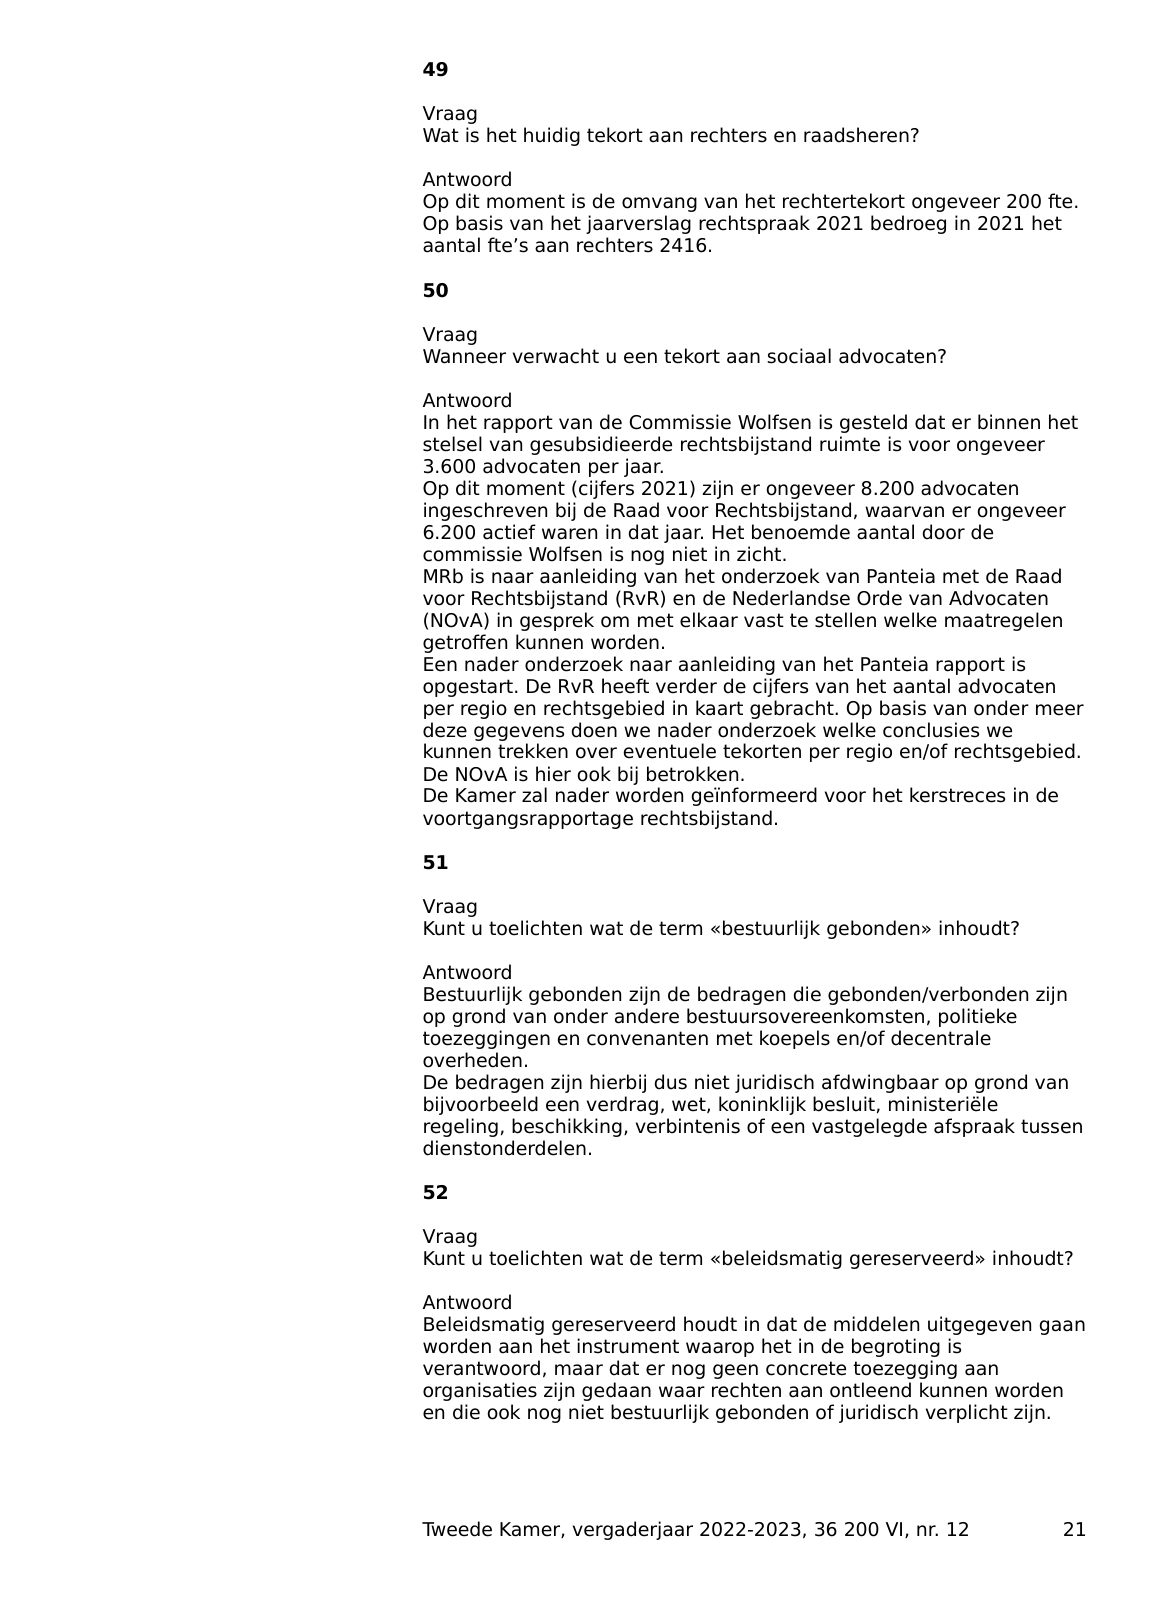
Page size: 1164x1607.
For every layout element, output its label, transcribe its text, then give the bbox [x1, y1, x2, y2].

text Vraag [422, 324, 1087, 346]
text Vraag [422, 1226, 1087, 1248]
text Kunt u toelichten wat de term «beleidsmatig gereserveerd» inhoudt? [422, 1248, 1087, 1270]
text Op dit moment (cijfers 2021) zijn er ongeveer 8.200 advocaten ingeschreven bij de Raad voor Rechtsbijstand, waarvan er ongeveer 6.200 actief waren in dat jaar. Het benoemde aantal door de commissie Wolfsen is nog niet in zicht. [422, 478, 1087, 566]
text Antwoord [422, 1292, 1087, 1314]
text Bestuurlijk gebonden zijn de bedragen die gebonden/verbonden zijn op grond van onder andere bestuursovereenkomsten, politieke toezeggingen en convenanten met koepels en/of decentrale overheden. [422, 984, 1087, 1072]
text Kunt u toelichten wat de term «bestuurlijk gebonden» inhoudt? [422, 918, 1087, 940]
subtitle 52 [422, 1182, 1087, 1204]
text Antwoord [422, 390, 1087, 412]
text MRb is naar aanleiding van het onderzoek van Panteia met de Raad voor Rechtsbijstand (RvR) en de Nederlandse Orde van Advocaten (NOvA) in gesprek om met elkaar vast te stellen welke maatregelen getroffen kunnen worden. [422, 566, 1087, 653]
text De bedragen zijn hierbij dus niet juridisch afdwingbaar op grond van bijvoorbeeld een verdrag, wet, koninklijk besluit, ministeriële regeling, beschikking, verbintenis of een vastgelegde afspraak tussen dienstonderdelen. [422, 1072, 1087, 1160]
text Een nader onderzoek naar aanleiding van het Panteia rapport is opgestart. De RvR heeft verder de cijfers van het aantal advocaten per regio en rechtsgebied in kaart gebracht. Op basis van onder meer deze gegevens doen we nader onderzoek welke conclusies we kunnen trekken over eventuele tekorten per regio en/of rechtsgebied. De NOvA is hier ook bij betrokken. [422, 653, 1087, 785]
text Beleidsmatig gereserveerd houdt in dat de middelen uitgegeven gaan worden aan het instrument waarop het in de begroting is verantwoord, maar dat er nog geen concrete toezegging aan organisaties zijn gedaan waar rechten aan ontleend kunnen worden en die ook nog niet bestuurlijk gebonden of juridisch verplicht zijn. [422, 1314, 1087, 1424]
text Antwoord [422, 962, 1087, 984]
subtitle 50 [422, 279, 1087, 301]
text Wanneer verwacht u een tekort aan sociaal advocaten? [422, 346, 1087, 368]
text Op dit moment is de omvang van het rechtertekort ongeveer 200 fte. [422, 191, 1087, 213]
text Op basis van het jaarverslag rechtspraak 2021 bedroeg in 2021 het aantal fte’s aan rechters 2416. [422, 213, 1087, 257]
text Wat is het huidig tekort aan rechters en raadsheren? [422, 125, 1087, 147]
text Antwoord [422, 169, 1087, 191]
text In het rapport van de Commissie Wolfsen is gesteld dat er binnen het stelsel van gesubsidieerde rechtsbijstand ruimte is voor ongeveer 3.600 advocaten per jaar. [422, 412, 1087, 478]
text Vraag [422, 103, 1087, 125]
subtitle 51 [422, 852, 1087, 873]
text Vraag [422, 896, 1087, 918]
subtitle 49 [422, 59, 1087, 81]
text De Kamer zal nader worden geïnformeerd voor het kerstreces in de voortgangsrapportage rechtsbijstand. [422, 785, 1087, 829]
